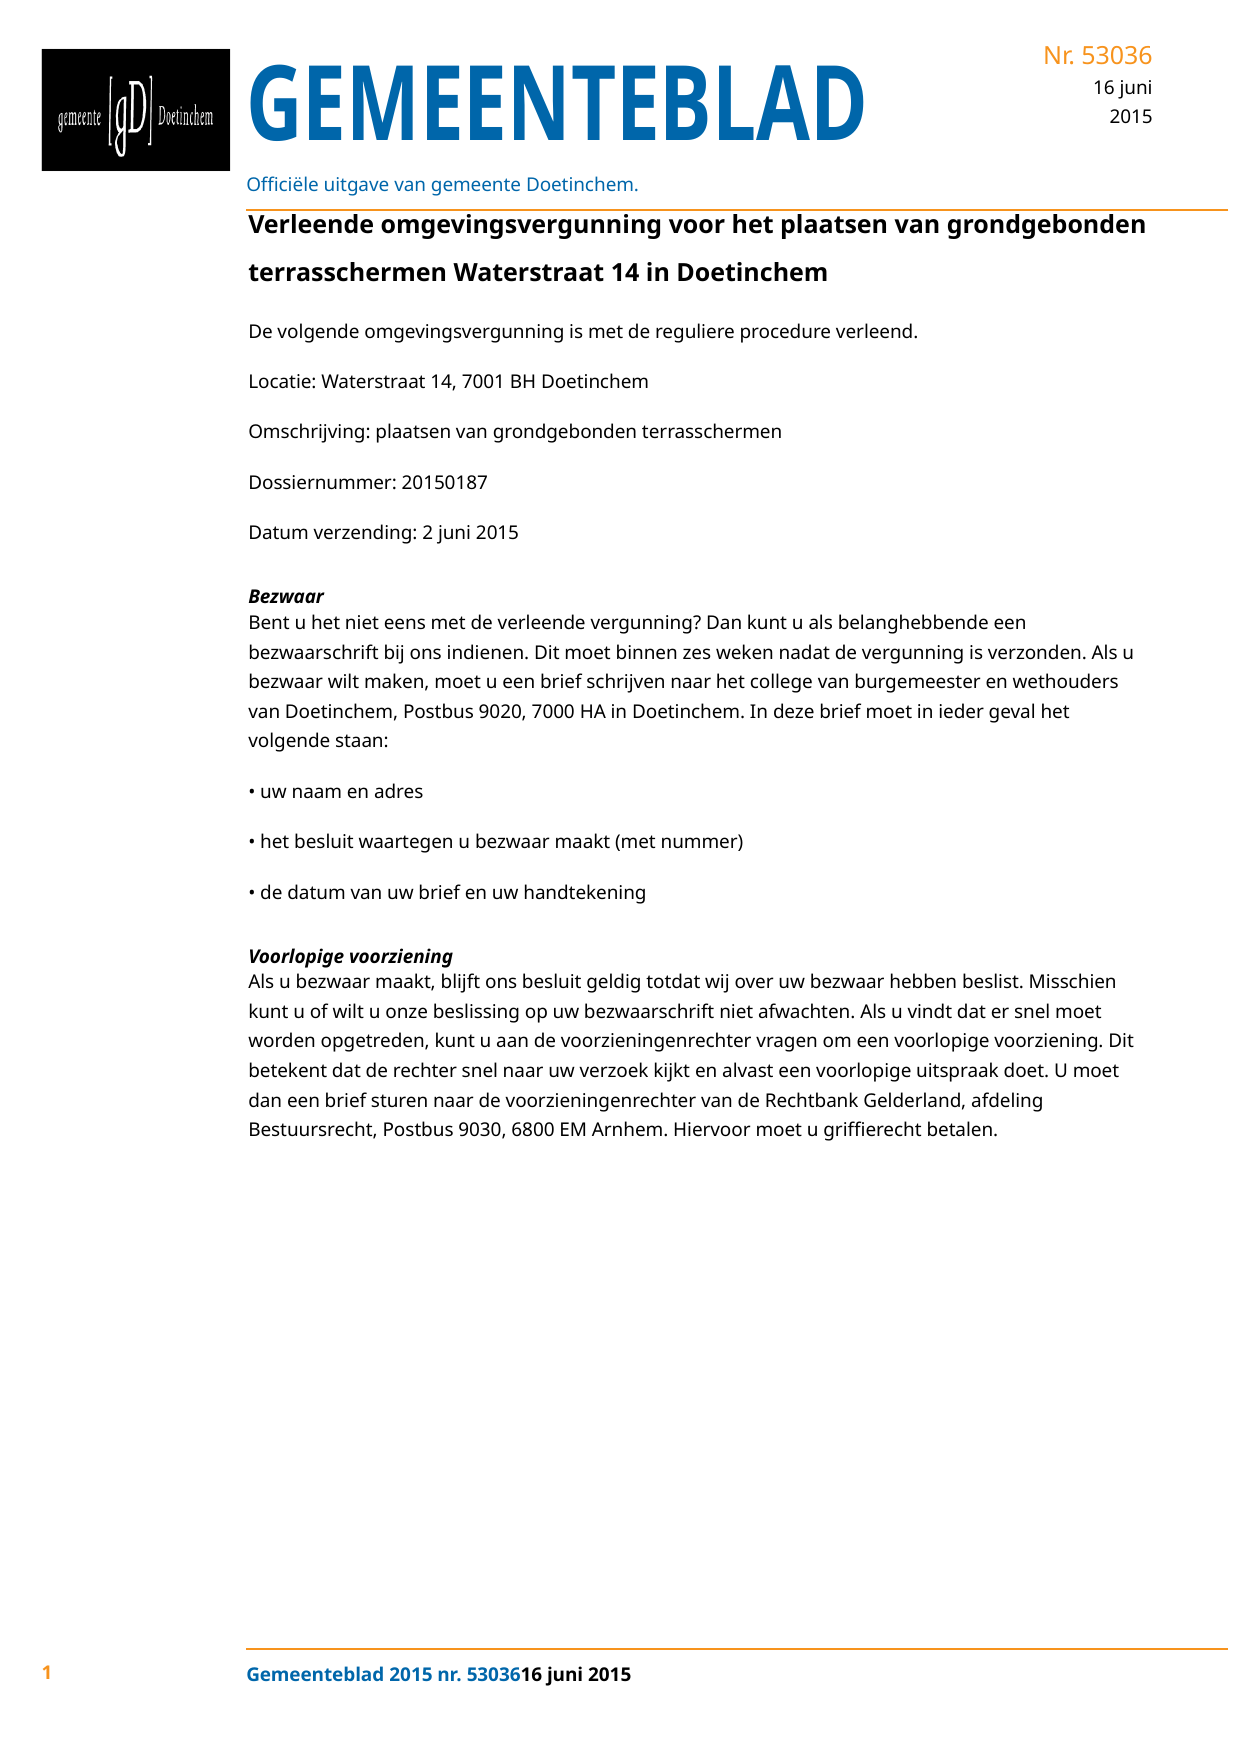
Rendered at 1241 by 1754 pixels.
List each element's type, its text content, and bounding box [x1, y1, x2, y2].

text • het besluit waartegen u bezwaar maakt (met nummer) [248, 828, 1152, 854]
text • de datum van uw brief en uw handtekening [248, 879, 1152, 904]
text Bezwaar [248, 583, 1152, 609]
text • uw naam en adres [248, 778, 1152, 804]
text Voorlopige voorziening [248, 943, 1152, 968]
text Dossiernummer: 20150187 [248, 469, 1152, 495]
text Datum verzending: 2 juni 2015 [248, 519, 1152, 545]
text Omschrijving: plaatsen van grondgebonden terrasschermen [248, 419, 1152, 444]
text De volgende omgevingsvergunning is met de reguliere procedure verleend. [248, 318, 1152, 344]
text Locatie: Waterstraat 14, 7001 BH Doetinchem [248, 368, 1152, 394]
text Bent u het niet eens met de verleende vergunning? Dan kunt u als belanghebbende een bezwaarschrift bij ons indienen. Dit moet binnen zes weken nadat de vergunning is verzonden. Als u bezwaar wilt maken, moet u een brief schrijven naar het college van burgemeester en wethouders van Doetinchem, Postbus 9020, 7000 HA in Doetinchem. In deze brief moet in ieder geval het volgende staan: [248, 609, 1152, 753]
text Verleende omgevingsvergunning voor het plaatsen van grondgebonden terrasschermen Waterstraat 14 in Doetinchem [248, 211, 1152, 288]
picture [41, 47, 231, 172]
text Als u bezwaar maakt, blijft ons besluit geldig totdat wij over uw bezwaar hebben beslist. Misschien kunt u of wilt u onze beslissing op uw bezwaarschrift niet afwachten. Als u vindt dat er snel moet worden opgetreden, kunt u aan de voorzieningenrechter vragen om een voorlopige voorziening. Dit betekent dat de rechter snel naar uw verzoek kijkt en alvast een voorlopige uitspraak doet. U moet dan een brief sturen naar de voorzieningenrechter van de Rechtbank Gelderland, afdeling Bestuursrecht, Postbus 9030, 6800 EM Arnhem. Hiervoor moet u griffierecht betalen. [248, 968, 1152, 1142]
